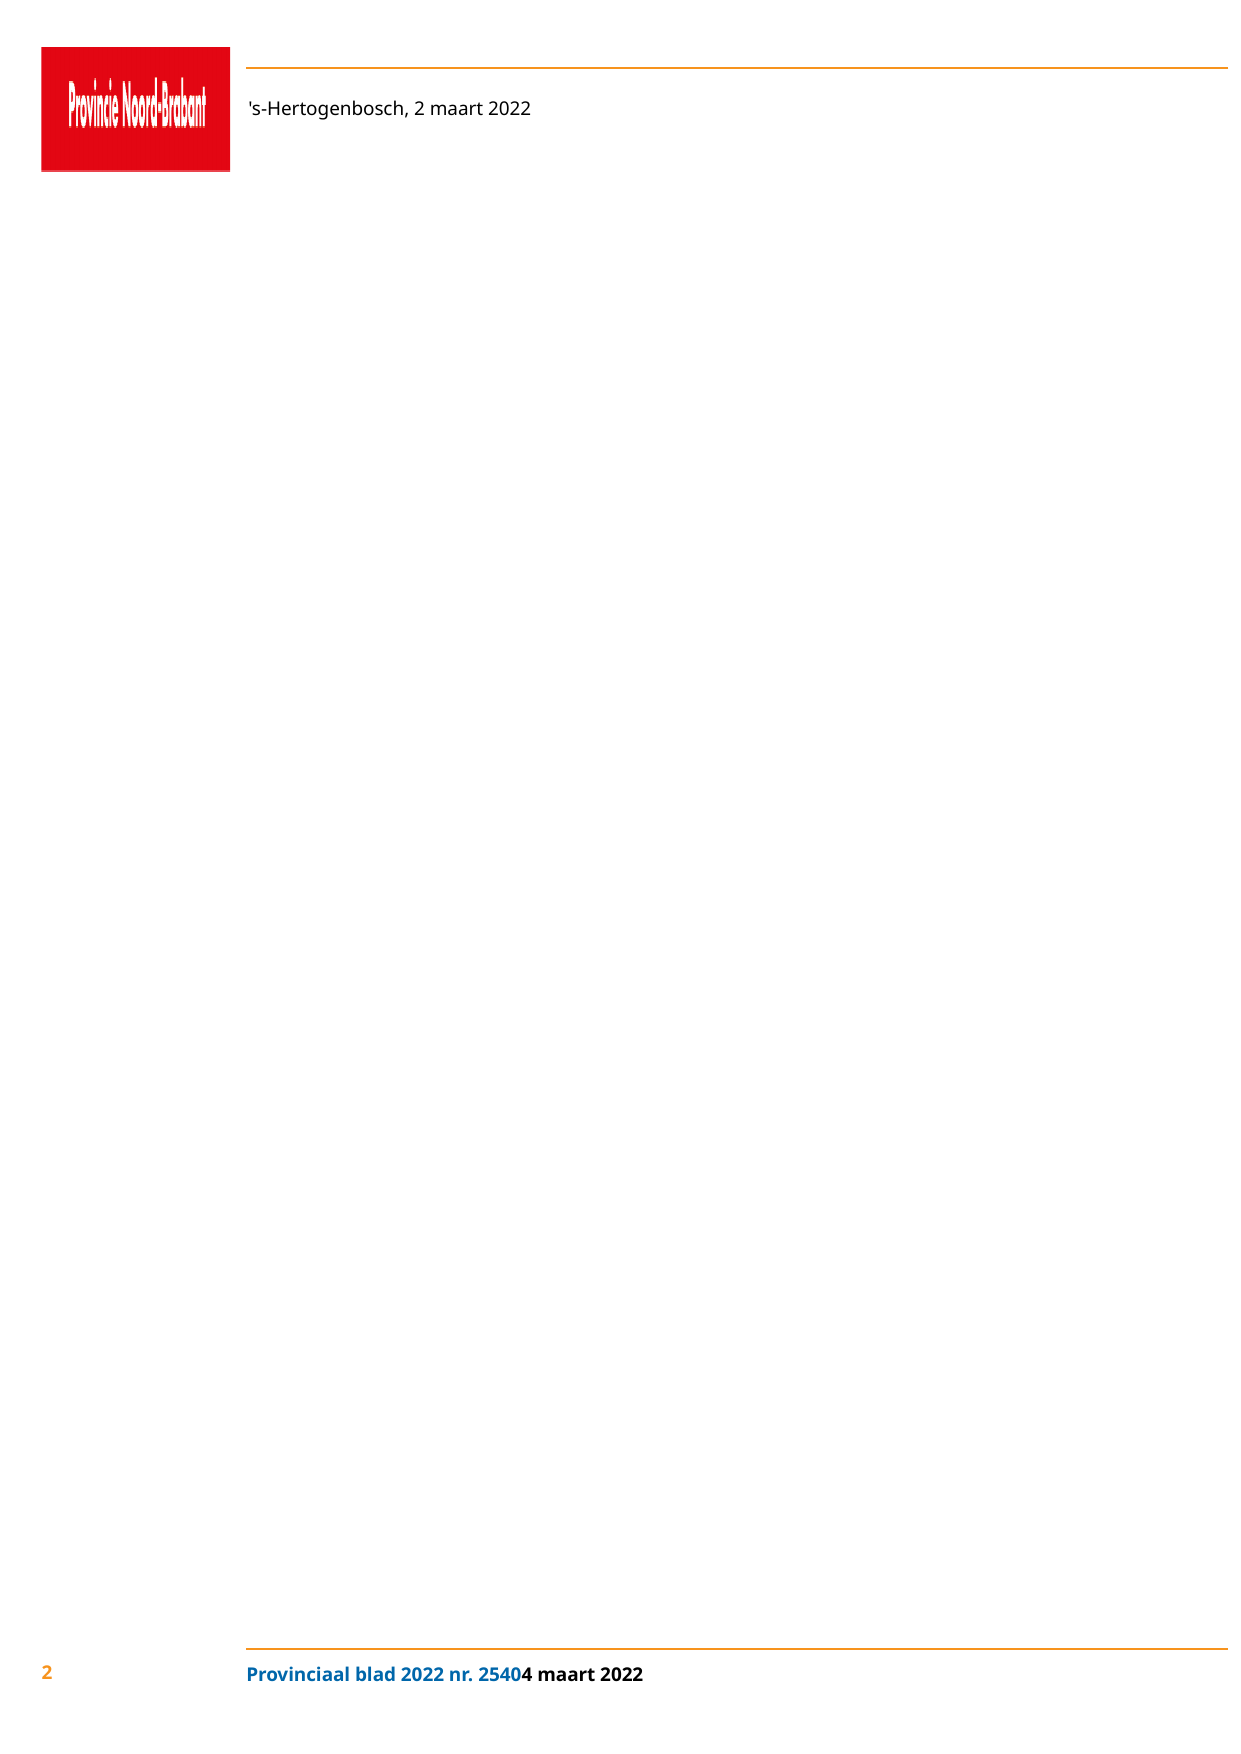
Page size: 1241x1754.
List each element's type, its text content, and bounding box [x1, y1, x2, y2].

text 's-Hertogenbosch, 2 maart 2022 [248, 95, 1152, 121]
picture [41, 47, 231, 172]
